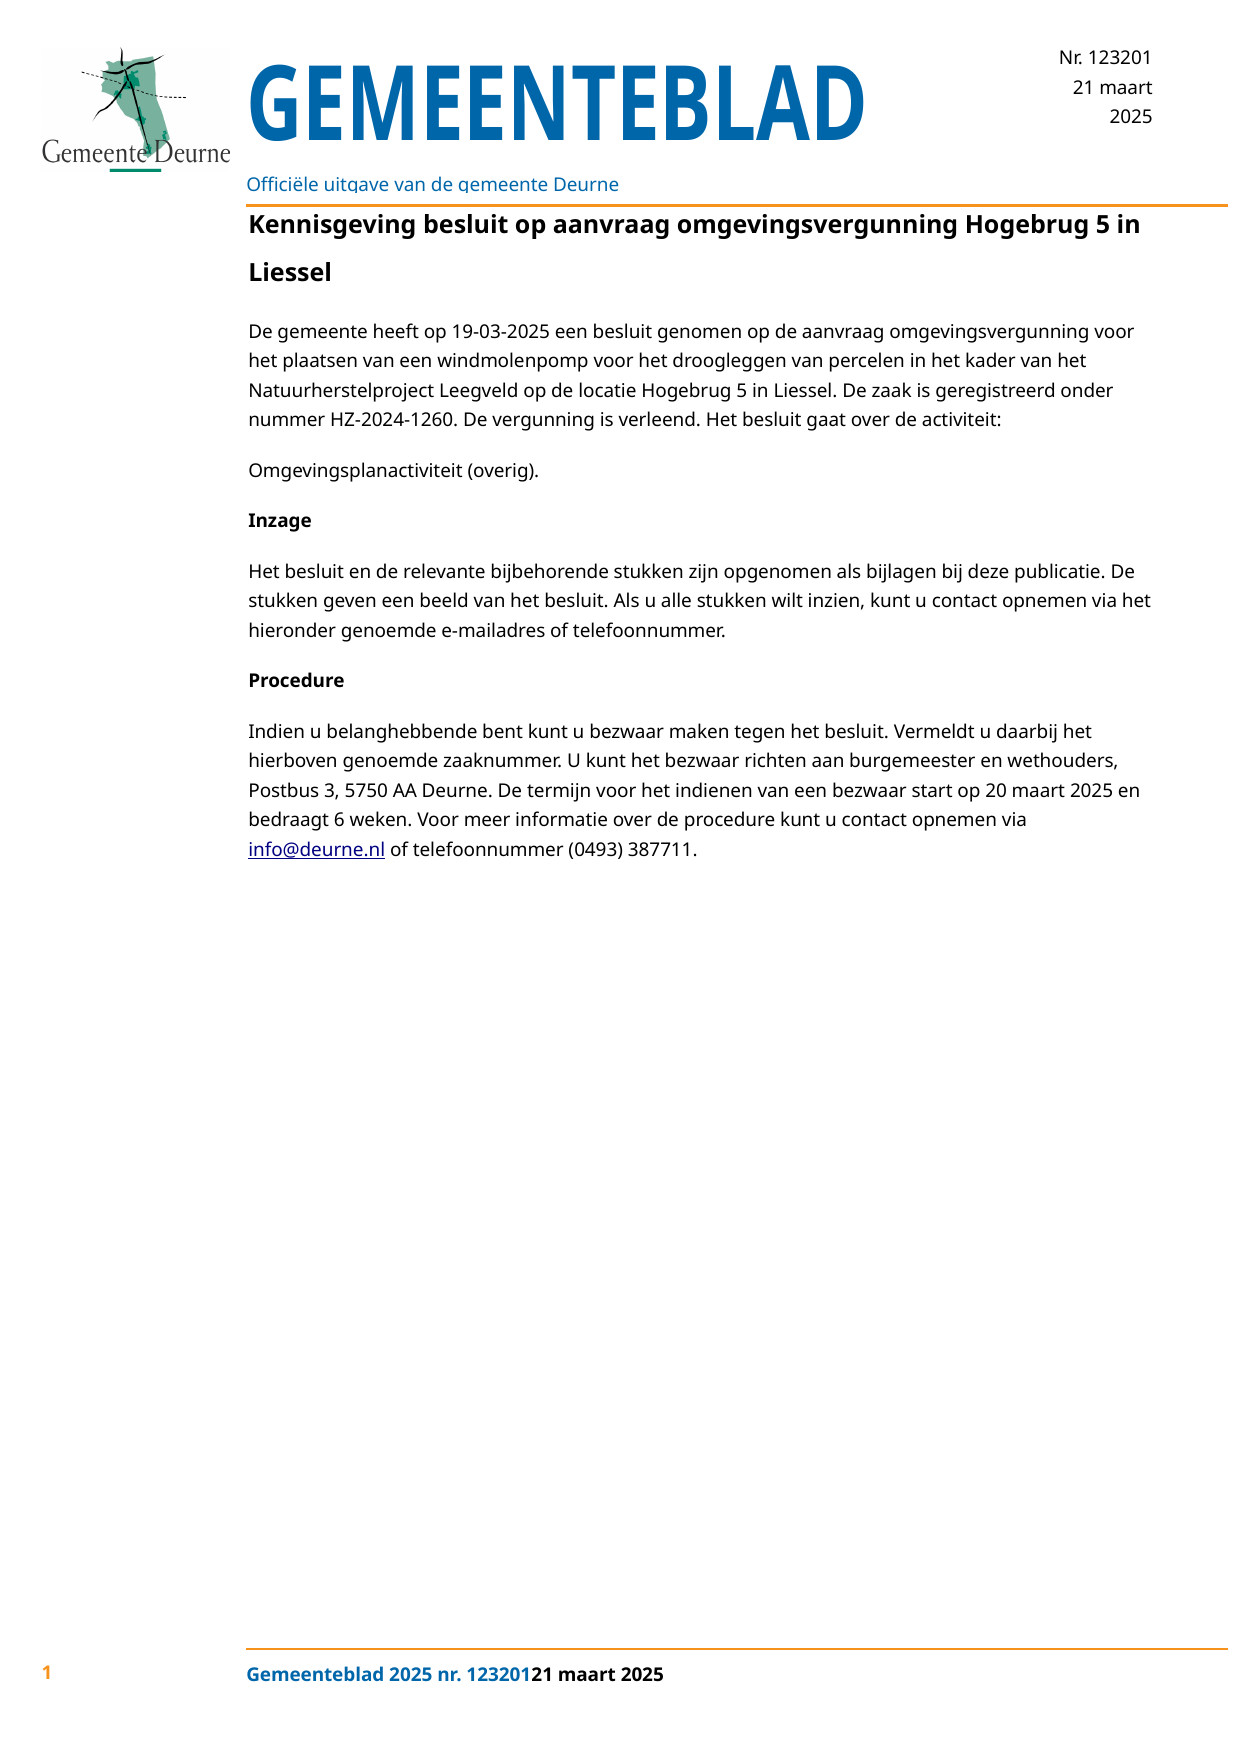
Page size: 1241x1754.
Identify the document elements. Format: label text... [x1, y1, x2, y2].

text Het besluit en de relevante bijbehorende stukken zijn opgenomen als bijlagen bij deze publicatie. De stukken geven een beeld van het besluit. Als u alle stukken wilt inzien, kunt u contact opnemen via het hieronder genoemde e-mailadres of telefoonnummer. [248, 558, 1152, 643]
text Indien u belanghebbende bent kunt u bezwaar maken tegen het besluit. Vermeldt u daarbij het hierboven genoemde zaaknummer. U kunt het bezwaar richten aan burgemeester en wethouders, Postbus 3, 5750 AA Deurne. De termijn voor het indienen van een bezwaar start op 20 maart 2025 en bedraagt 6 weken. Voor meer informatie over de procedure kunt u contact opnemen via info@deurne.nl of telefoonnummer (0493) 387711. [248, 718, 1152, 862]
text Kennisgeving besluit op aanvraag omgevingsvergunning Hogebrug 5 in Liessel [248, 207, 1152, 288]
text De gemeente heeft op 19-03-2025 een besluit genomen op de aanvraag omgevingsvergunning voor het plaatsen van een windmolenpomp voor het droogleggen van percelen in het kader van het Natuurherstelproject Leegveld op de locatie Hogebrug 5 in Liessel. De zaak is geregistreerd onder nummer HZ-2024-1260. De vergunning is verleend. Het besluit gaat over de activiteit: [248, 318, 1152, 432]
text Procedure [248, 667, 1152, 693]
text Inzage [248, 507, 1152, 533]
picture [41, 47, 231, 172]
text Omgevingsplanactiviteit (overig). [248, 457, 1152, 483]
